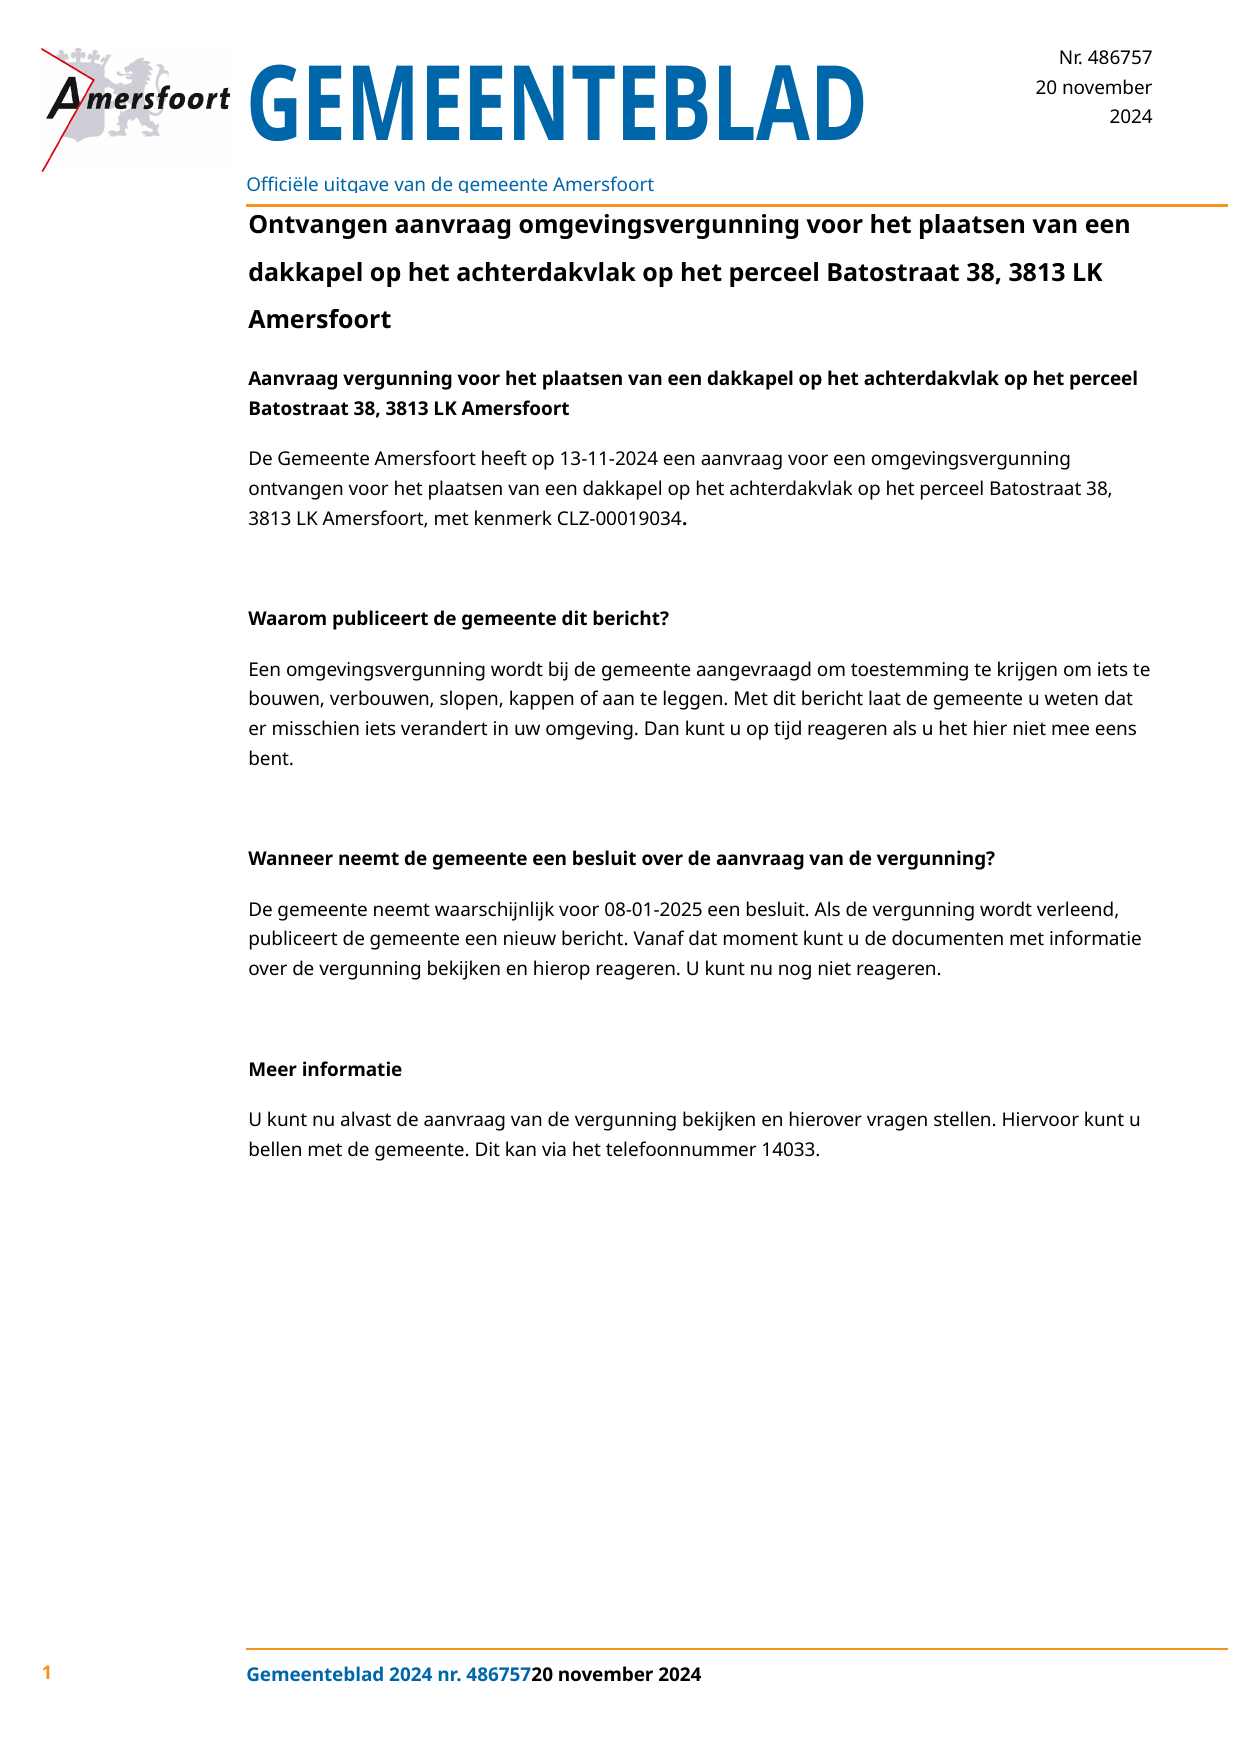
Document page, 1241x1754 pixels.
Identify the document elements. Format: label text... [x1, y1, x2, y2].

text Wanneer neemt de gemeente een besluit over de aanvraag van de vergunning? [248, 846, 1152, 871]
text De Gemeente Amersfoort heeft op 13-11-2024 een aanvraag voor een omgevingsvergunning ontvangen voor het plaatsen van een dakkapel op het achterdakvlak op het perceel Batostraat 38, 3813 LK Amersfoort, met kenmerk CLZ-00019034. [248, 446, 1152, 530]
text Meer informatie [248, 1056, 1152, 1082]
text De gemeente neemt waarschijnlijk voor 08-01-2025 een besluit. Als de vergunning wordt verleend, publiceert de gemeente een nieuw bericht. Vanaf dat moment kunt u de documenten met informatie over de vergunning bekijken en hierop reageren. U kunt nu nog niet reageren. [248, 896, 1152, 981]
picture [41, 47, 231, 172]
text U kunt nu alvast de aanvraag van de vergunning bekijken en hierover vragen stellen. Hiervoor kunt u bellen met de gemeente. Dit kan via het telefoonnummer 14033. [248, 1106, 1152, 1162]
text Een omgevingsvergunning wordt bij de gemeente aangevraagd om toestemming te krijgen om iets te bouwen, verbouwen, slopen, kappen of aan te leggen. Met dit bericht laat de gemeente u weten dat er misschien iets verandert in uw omgeving. Dan kunt u op tijd reageren als u het hier niet mee eens bent. [248, 656, 1152, 770]
text Waarom publiceert de gemeente dit bericht? [248, 606, 1152, 631]
text Aanvraag vergunning voor het plaatsen van een dakkapel op het achterdakvlak op het perceel Batostraat 38, 3813 LK Amersfoort [248, 366, 1152, 421]
text Ontvangen aanvraag omgevingsvergunning voor het plaatsen van een dakkapel op het achterdakvlak op het perceel Batostraat 38, 3813 LK Amersfoort [248, 207, 1152, 336]
